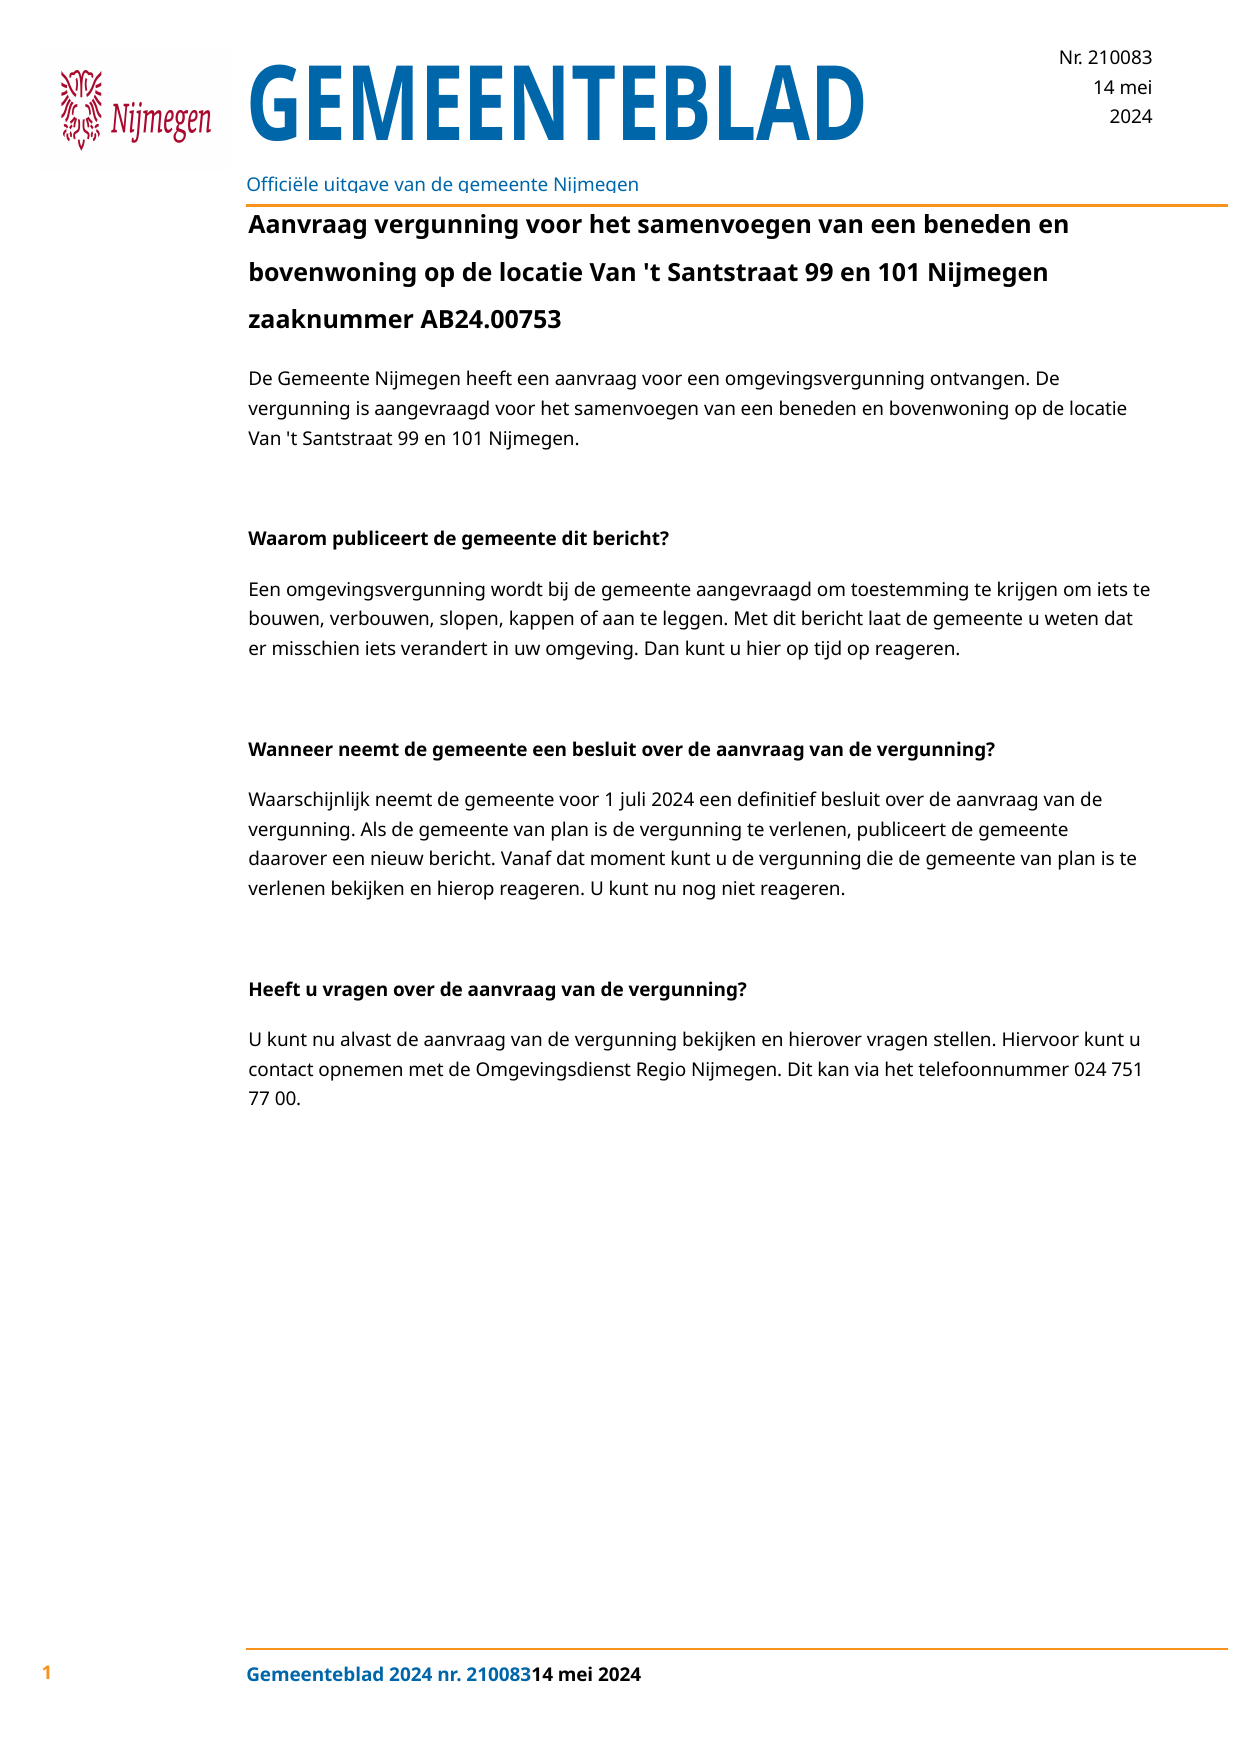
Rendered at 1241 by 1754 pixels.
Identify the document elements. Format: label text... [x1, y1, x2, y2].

text De Gemeente Nijmegen heeft een aanvraag voor een omgevingsvergunning ontvangen. De vergunning is aangevraagd voor het samenvoegen van een beneden en bovenwoning op de locatie Van 't Santstraat 99 en 101 Nijmegen. [248, 366, 1152, 450]
text Waarschijnlijk neemt de gemeente voor 1 juli 2024 een definitief besluit over de aanvraag van de vergunning. Als de gemeente van plan is de vergunning te verlenen, publiceert de gemeente daarover een nieuw bericht. Vanaf dat moment kunt u de vergunning die de gemeente van plan is te verlenen bekijken en hierop reageren. U kunt nu nog niet reageren. [248, 786, 1152, 901]
text Heeft u vragen over de aanvraag van de vergunning? [248, 976, 1152, 1002]
text U kunt nu alvast de aanvraag van de vergunning bekijken en hierover vragen stellen. Hiervoor kunt u contact opnemen met de Omgevingsdienst Regio Nijmegen. Dit kan via het telefoonnummer 024 751 77 00. [248, 1026, 1152, 1111]
text Waarom publiceert de gemeente dit bericht? [248, 526, 1152, 551]
text Wanneer neemt de gemeente een besluit over de aanvraag van de vergunning? [248, 736, 1152, 762]
text Aanvraag vergunning voor het samenvoegen van een beneden en bovenwoning op de locatie Van 't Santstraat 99 en 101 Nijmegen zaaknummer AB24.00753 [248, 207, 1152, 336]
text Een omgevingsvergunning wordt bij de gemeente aangevraagd om toestemming te krijgen om iets te bouwen, verbouwen, slopen, kappen of aan te leggen. Met dit bericht laat de gemeente u weten dat er misschien iets verandert in uw omgeving. Dan kunt u hier op tijd op reageren. [248, 576, 1152, 661]
picture [41, 47, 231, 172]
